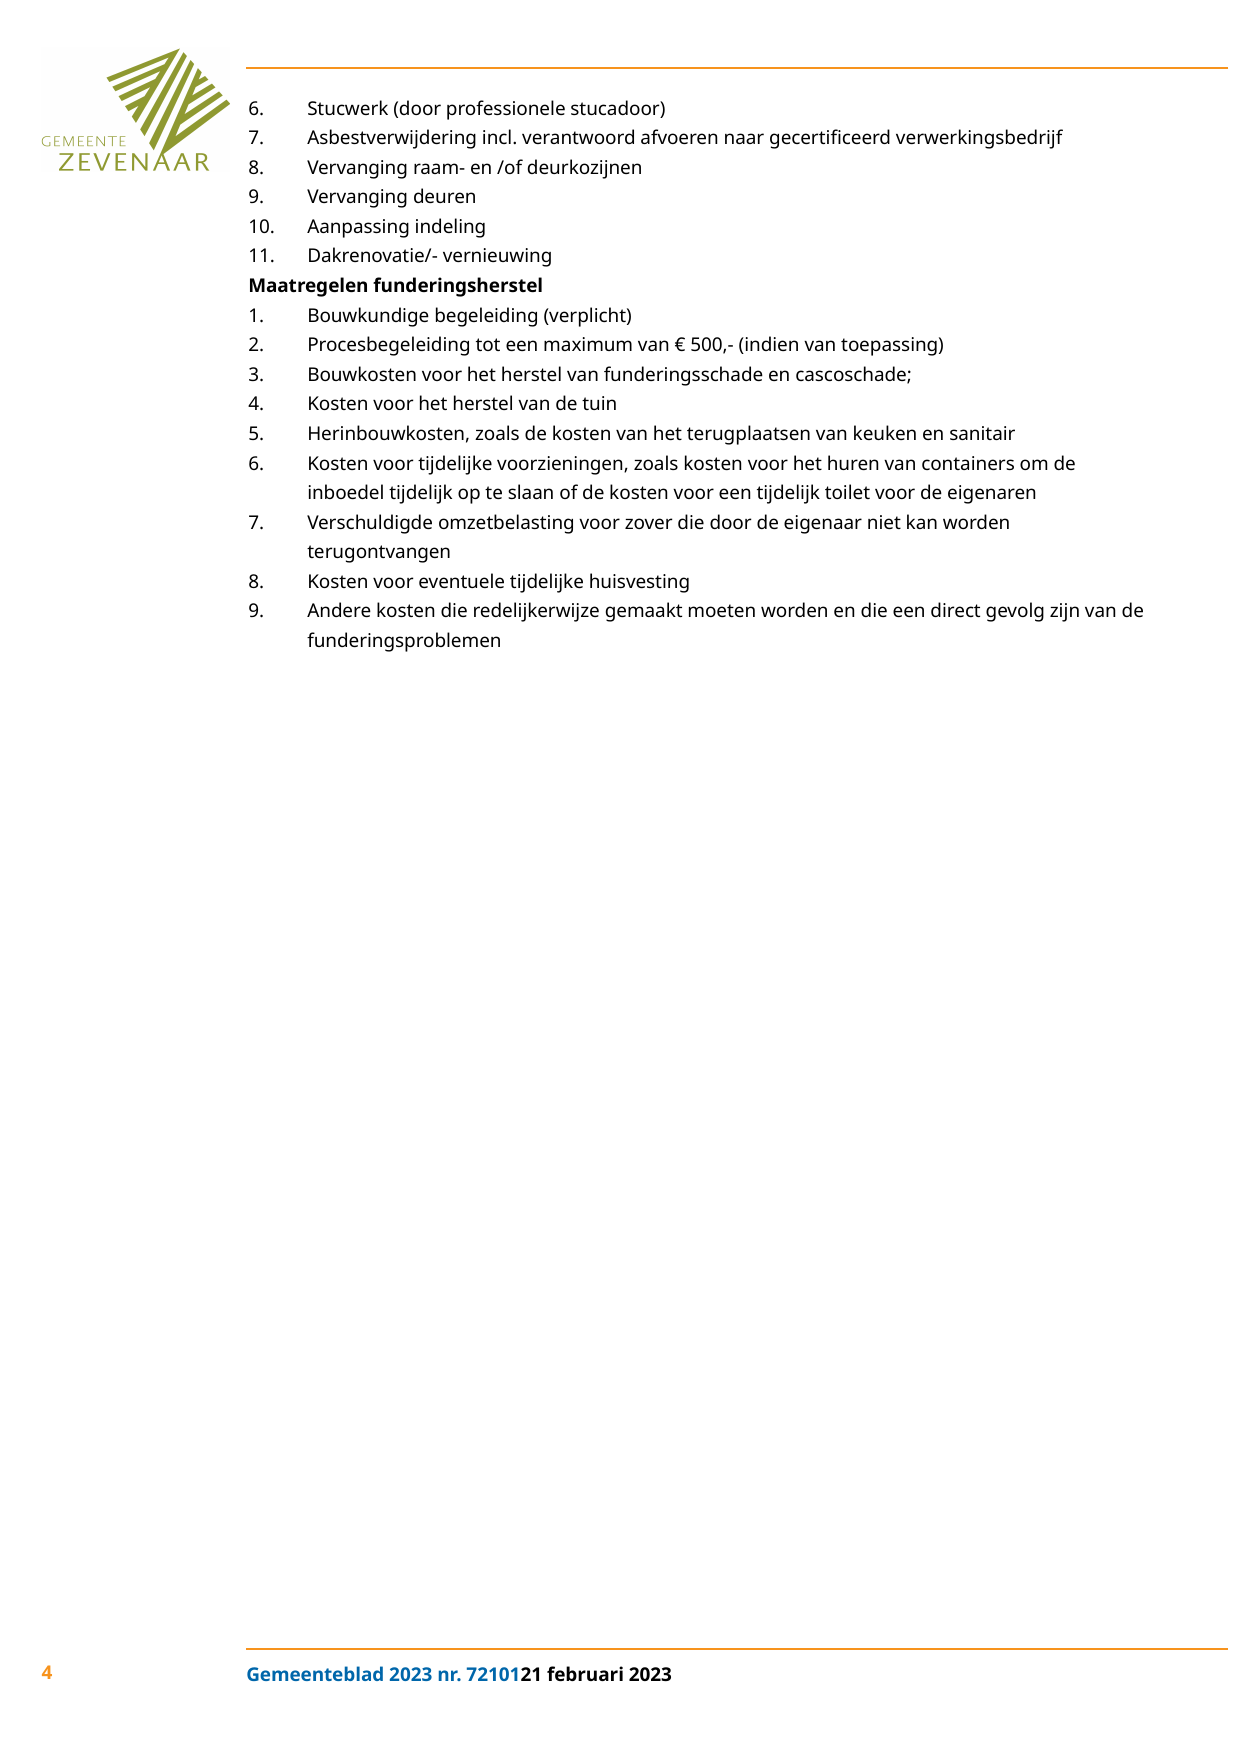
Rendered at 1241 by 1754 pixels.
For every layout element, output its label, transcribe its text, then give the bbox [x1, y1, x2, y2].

list Vervanging deuren [248, 183, 1152, 209]
list Asbestverwijdering incl. verantwoord afvoeren naar gecertificeerd verwerkingsbedrijf [248, 124, 1152, 150]
list Kosten voor eventuele tijdelijke huisvesting [248, 568, 1152, 594]
list Bouwkundige begeleiding (verplicht) [248, 302, 1152, 328]
list Aanpassing indeling [248, 213, 1152, 239]
list Kosten voor tijdelijke voorzieningen, zoals kosten voor het huren van containers om de inboedel tijdelijk op te slaan of de kosten voor een tijdelijk toilet voor de eigenaren [248, 450, 1152, 505]
list Kosten voor het herstel van de tuin [248, 391, 1152, 416]
list Andere kosten die redelijkerwijze gemaakt moeten worden en die een direct gevolg zijn van de funderingsproblemen [248, 598, 1152, 653]
list Vervanging raam- en /of deurkozijnen [248, 154, 1152, 180]
list Dakrenovatie/- vernieuwing [248, 243, 1152, 268]
list Stucwerk (door professionele stucadoor) [248, 95, 1152, 121]
list Verschuldigde omzetbelasting voor zover die door de eigenaar niet kan worden terugontvangen [248, 509, 1152, 564]
picture [41, 47, 231, 172]
list Herinbouwkosten, zoals de kosten van het terugplaatsen van keuken en sanitair [248, 420, 1152, 446]
list Bouwkosten voor het herstel van funderingsschade en cascoschade; [248, 361, 1152, 387]
list Procesbegeleiding tot een maximum van € 500,- (indien van toepassing) [248, 331, 1152, 357]
text Maatregelen funderingsherstel [248, 272, 1152, 298]
